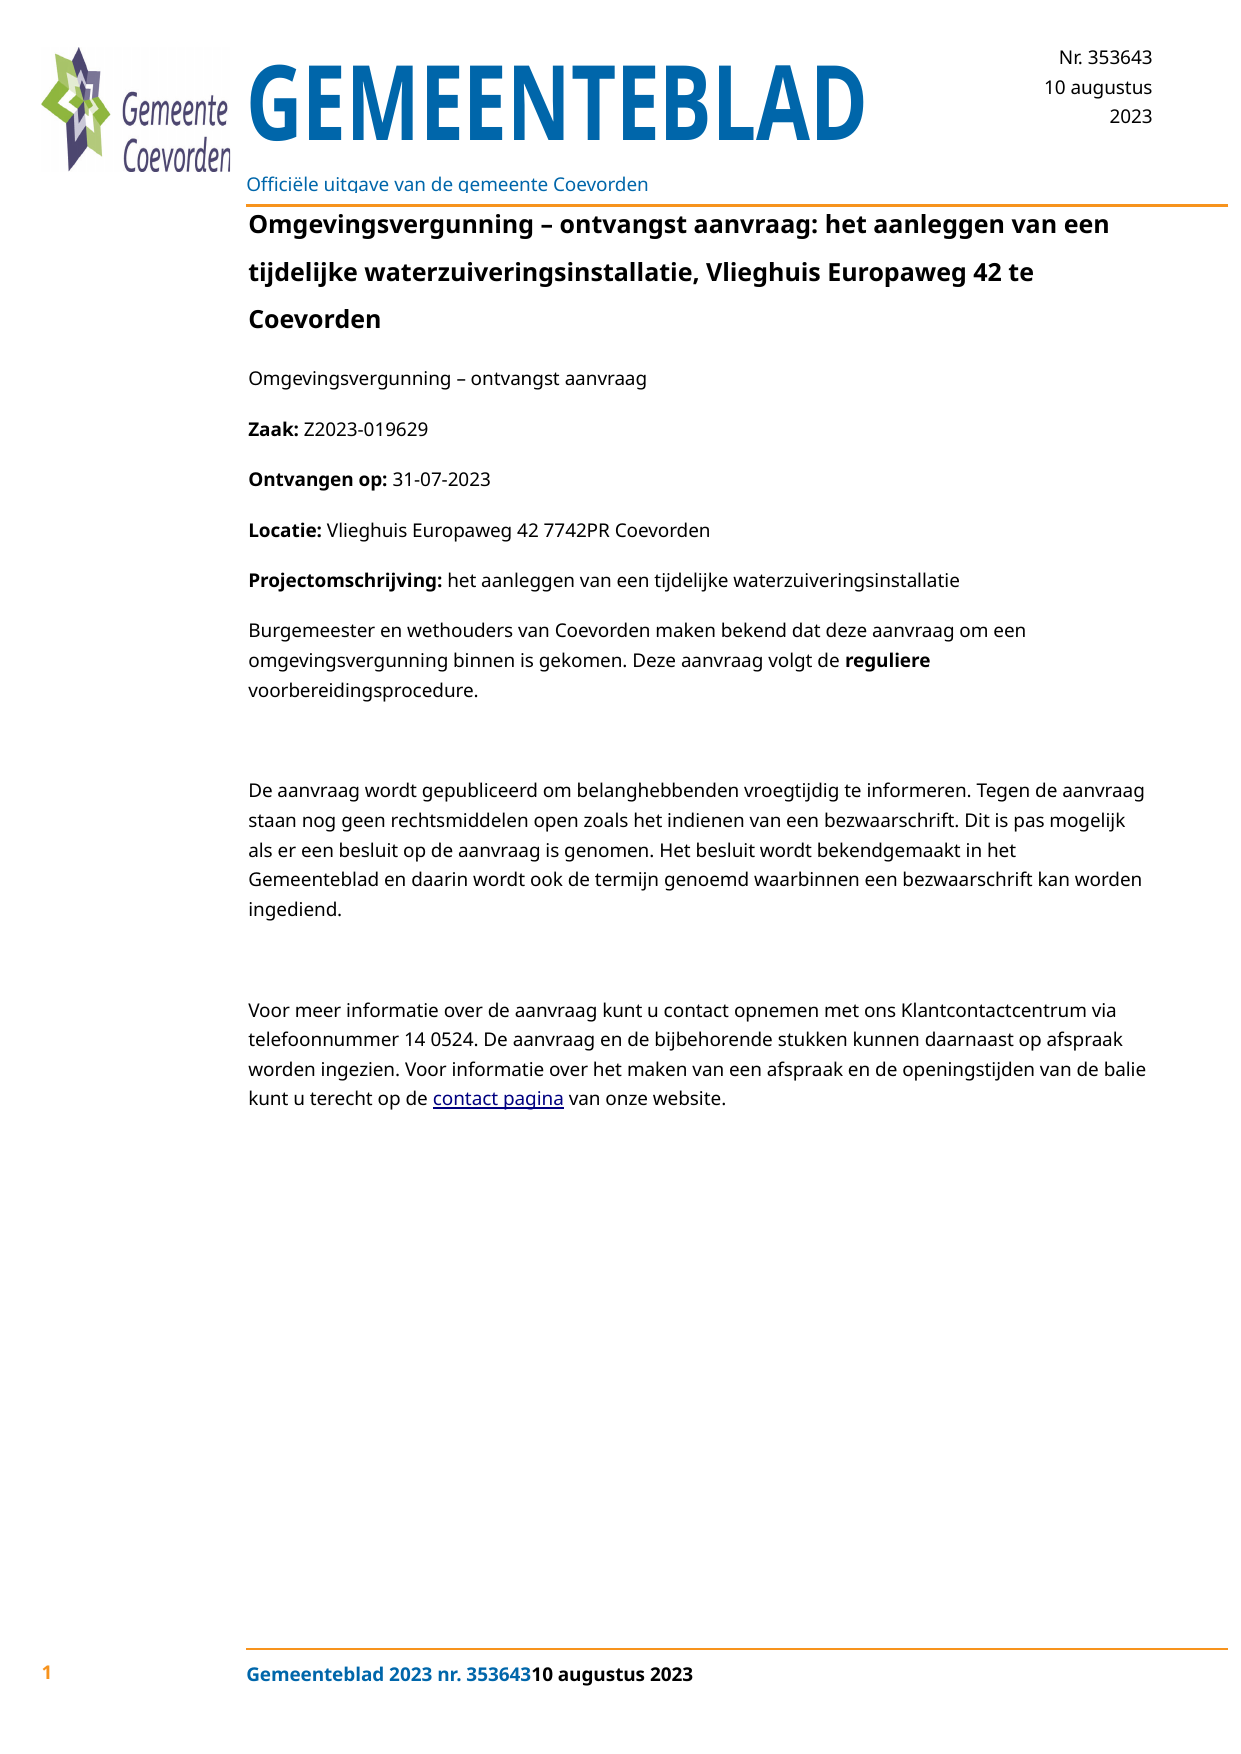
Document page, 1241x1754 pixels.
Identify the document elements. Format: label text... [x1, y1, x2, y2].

text Burgemeester en wethouders van Coevorden maken bekend dat deze aanvraag om een omgevingsvergunning binnen is gekomen. Deze aanvraag volgt de reguliere voorbereidingsprocedure. [248, 618, 1152, 702]
text Ontvangen op: 31-07-2023 [248, 466, 1152, 492]
text Zaak: Z2023-019629 [248, 416, 1152, 442]
text De aanvraag wordt gepubliceerd om belanghebbenden vroegtijdig te informeren. Tegen de aanvraag staan nog geen rechtsmiddelen open zoals het indienen van een bezwaarschrift. Dit is pas mogelijk als er een besluit op de aanvraag is genomen. Het besluit wordt bekendgemaakt in het Gemeenteblad en daarin wordt ook de termijn genoemd waarbinnen een bezwaarschrift kan worden ingediend. [248, 778, 1152, 922]
text Omgevingsvergunning – ontvangst aanvraag: het aanleggen van een tijdelijke waterzuiveringsinstallatie, Vlieghuis Europaweg 42 te Coevorden [248, 207, 1152, 336]
text Projectomschrijving: het aanleggen van een tijdelijke waterzuiveringsinstallatie [248, 567, 1152, 593]
text Omgevingsvergunning – ontvangst aanvraag [248, 366, 1152, 391]
text Voor meer informatie over de aanvraag kunt u contact opnemen met ons Klantcontactcentrum via telefoonnummer 14 0524. De aanvraag en de bijbehorende stukken kunnen daarnaast op afspraak worden ingezien. Voor informatie over het maken van een afspraak en de openingstijden van de balie kunt u terecht op de contact pagina van onze website. [248, 997, 1152, 1111]
picture [41, 47, 231, 172]
text Locatie: Vlieghuis Europaweg 42 7742PR Coevorden [248, 517, 1152, 542]
